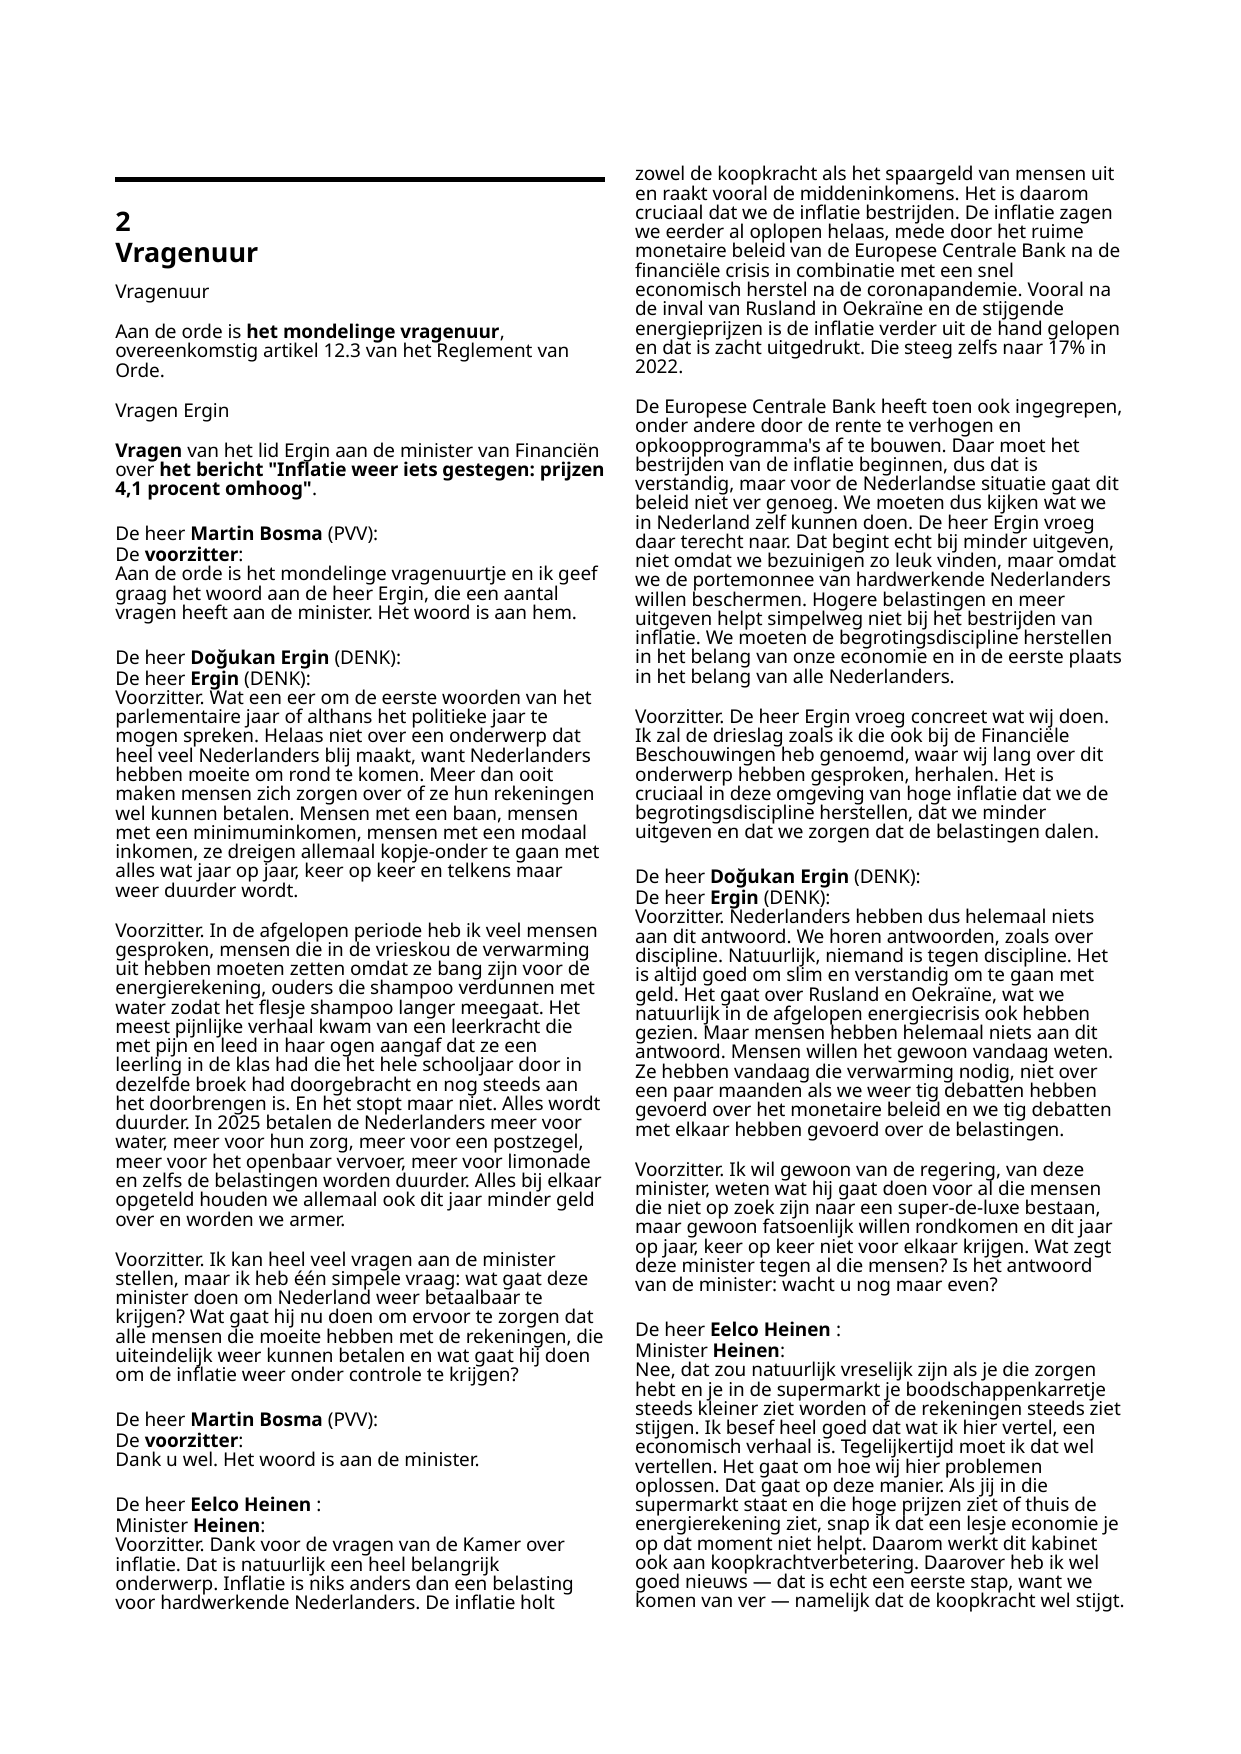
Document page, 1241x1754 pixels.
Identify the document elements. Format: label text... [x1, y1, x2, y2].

text De heer Doğukan Ergin (DENK): [635, 863, 1125, 889]
text Aan de orde is het mondelinge vragenuurtje en ik geef graag het woord aan de heer Ergin, die een aantal vragen heeft aan de minister. Het woord is aan hem. [115, 565, 605, 623]
text Vragenuur [115, 283, 605, 302]
text Vragenuur [115, 239, 605, 283]
text Voorzitter. Wat een eer om de eerste woorden van het parlementaire jaar of althans het politieke jaar te mogen spreken. Helaas niet over een onderwerp dat heel veel Nederlanders blij maakt, want Nederlanders hebben moeite om rond te komen. Meer dan ooit maken mensen zich zorgen over of ze hun rekeningen wel kunnen betalen. Mensen met een baan, mensen met een minimuminkomen, mensen met een modaal inkomen, ze dreigen allemaal kopje-onder te gaan met alles wat jaar op jaar, keer op keer en telkens maar weer duurder wordt. [115, 689, 605, 901]
text Minister Heinen: [635, 1342, 1125, 1361]
text De heer Ergin (DENK): [115, 669, 605, 689]
text Voorzitter. Ik wil gewoon van de regering, van deze minister, weten wat hij gaat doen voor al die mensen die niet op zoek zijn naar een super-de-luxe bestaan, maar gewoon fatsoenlijk willen rondkomen en dit jaar op jaar, keer op keer niet voor elkaar krijgen. Wat zegt deze minister tegen al die mensen? Is het antwoord van de minister: wacht u nog maar even? [635, 1161, 1125, 1295]
text Dank u wel. Het woord is aan de minister. [115, 1451, 605, 1471]
text De heer Martin Bosma (PVV): [115, 520, 605, 546]
text De voorzitter: [115, 1432, 605, 1451]
text Voorzitter. De heer Ergin vroeg concreet wat wij doen. Ik zal de drieslag zoals ik die ook bij de Financiële Beschouwingen heb genoemd, waar wij lang over dit onderwerp hebben gesproken, herhalen. Het is cruciaal in deze omgeving van hoge inflatie dat we de begrotingsdiscipline herstellen, dat we minder uitgeven en dat we zorgen dat de belastingen dalen. [635, 708, 1125, 843]
text Voorzitter. Ik kan heel veel vragen aan de minister stellen, maar ik heb één simpele vraag: wat gaat deze minister doen om Nederland weer betaalbaar te krijgen? Wat gaat hij nu doen om ervoor te zorgen dat alle mensen die moeite hebben met de rekeningen, die uiteindelijk weer kunnen betalen en wat gaat hij doen om de inflatie weer onder controle te krijgen? [115, 1251, 605, 1386]
text Voorzitter. In de afgelopen periode heb ik veel mensen gesproken, mensen die in de vrieskou de verwarming uit hebben moeten zetten omdat ze bang zijn voor de energierekening, ouders die shampoo verdunnen met water zodat het flesje shampoo langer meegaat. Het meest pijnlijke verhaal kwam van een leerkracht die met pijn en leed in haar ogen aangaf dat ze een leerling in de klas had die het hele schooljaar door in dezelfde broek had doorgebracht en nog steeds aan het doorbrengen is. En het stopt maar niet. Alles wordt duurder. In 2025 betalen de Nederlanders meer voor water, meer voor hun zorg, meer voor een postzegel, meer voor het openbaar vervoer, meer voor limonade en zelfs de belastingen worden duurder. Alles bij elkaar opgeteld houden we allemaal ook dit jaar minder geld over en worden we armer. [115, 922, 605, 1230]
text 2 [115, 203, 605, 239]
text Vragen Ergin [115, 402, 605, 421]
text De heer Eelco Heinen : [635, 1316, 1125, 1342]
text Vragen van het lid Ergin aan de minister van Financiën over het bericht "Inflatie weer iets gestegen: prijzen 4,1 procent omhoog". [115, 442, 605, 499]
text De Europese Centrale Bank heeft toen ook ingegrepen, onder andere door de rente te verhogen en opkoopprogramma's af te bouwen. Daar moet het bestrijden van de inflatie beginnen, dus dat is verstandig, maar voor de Nederlandse situatie gaat dit beleid niet ver genoeg. We moeten dus kijken wat we in Nederland zelf kunnen doen. De heer Ergin vroeg daar terecht naar. Dat begint echt bij minder uitgeven, niet omdat we bezuinigen zo leuk vinden, maar omdat we de portemonnee van hardwerkende Nederlanders willen beschermen. Hogere belastingen en meer uitgeven helpt simpelweg niet bij het bestrijden van inflatie. We moeten de begrotingsdiscipline herstellen in het belang van onze economie en in de eerste plaats in het belang van alle Nederlanders. [635, 398, 1125, 687]
text De heer Doğukan Ergin (DENK): [115, 644, 605, 669]
text zowel de koopkracht als het spaargeld van mensen uit en raakt vooral de middeninkomens. Het is daarom cruciaal dat we de inflatie bestrijden. De inflatie zagen we eerder al oplopen helaas, mede door het ruime monetaire beleid van de Europese Centrale Bank na de financiële crisis in combinatie met een snel economisch herstel na de coronapandemie. Vooral na de inval van Rusland in Oekraïne en de stijgende energieprijzen is de inflatie verder uit de hand gelopen en dat is zacht uitgedrukt. Die steeg zelfs naar 17% in 2022. [635, 165, 1125, 377]
text De heer Martin Bosma (PVV): [115, 1406, 605, 1432]
text Aan de orde is het mondelinge vragenuur, overeenkomstig artikel 12.3 van het Reglement van Orde. [115, 323, 605, 381]
text Nee, dat zou natuurlijk vreselijk zijn als je die zorgen hebt en je in de supermarkt je boodschappenkarretje steeds kleiner ziet worden of de rekeningen steeds ziet stijgen. Ik besef heel goed dat wat ik hier vertel, een economisch verhaal is. Tegelijkertijd moet ik dat wel vertellen. Het gaat om hoe wij hier problemen oplossen. Dat gaat op deze manier. Als jij in die supermarkt staat en die hoge prijzen ziet of thuis de energierekening ziet, snap ik dat een lesje economie je op dat moment niet helpt. Daarom werkt dit kabinet ook aan koopkrachtverbetering. Daarover heb ik wel goed nieuws — dat is echt een eerste stap, want we komen van ver — namelijk dat de koopkracht wel stijgt. [635, 1361, 1125, 1612]
text De heer Ergin (DENK): [635, 889, 1125, 908]
text Minister Heinen: [115, 1517, 605, 1536]
text De voorzitter: [115, 546, 605, 565]
text De heer Eelco Heinen : [115, 1491, 605, 1517]
text Voorzitter. Dank voor de vragen van de Kamer over inflatie. Dat is natuurlijk een heel belangrijk onderwerp. Inflatie is niks anders dan een belasting voor hardwerkende Nederlanders. De inflatie holt [115, 1536, 605, 1613]
text Voorzitter. Nederlanders hebben dus helemaal niets aan dit antwoord. We horen antwoorden, zoals over discipline. Natuurlijk, niemand is tegen discipline. Het is altijd goed om slim en verstandig om te gaan met geld. Het gaat over Rusland en Oekraïne, wat we natuurlijk in de afgelopen energiecrisis ook hebben gezien. Maar mensen hebben helemaal niets aan dit antwoord. Mensen willen het gewoon vandaag weten. Ze hebben vandaag die verwarming nodig, niet over een paar maanden als we weer tig debatten hebben gevoerd over het monetaire beleid en we tig debatten met elkaar hebben gevoerd over de belastingen. [635, 908, 1125, 1140]
